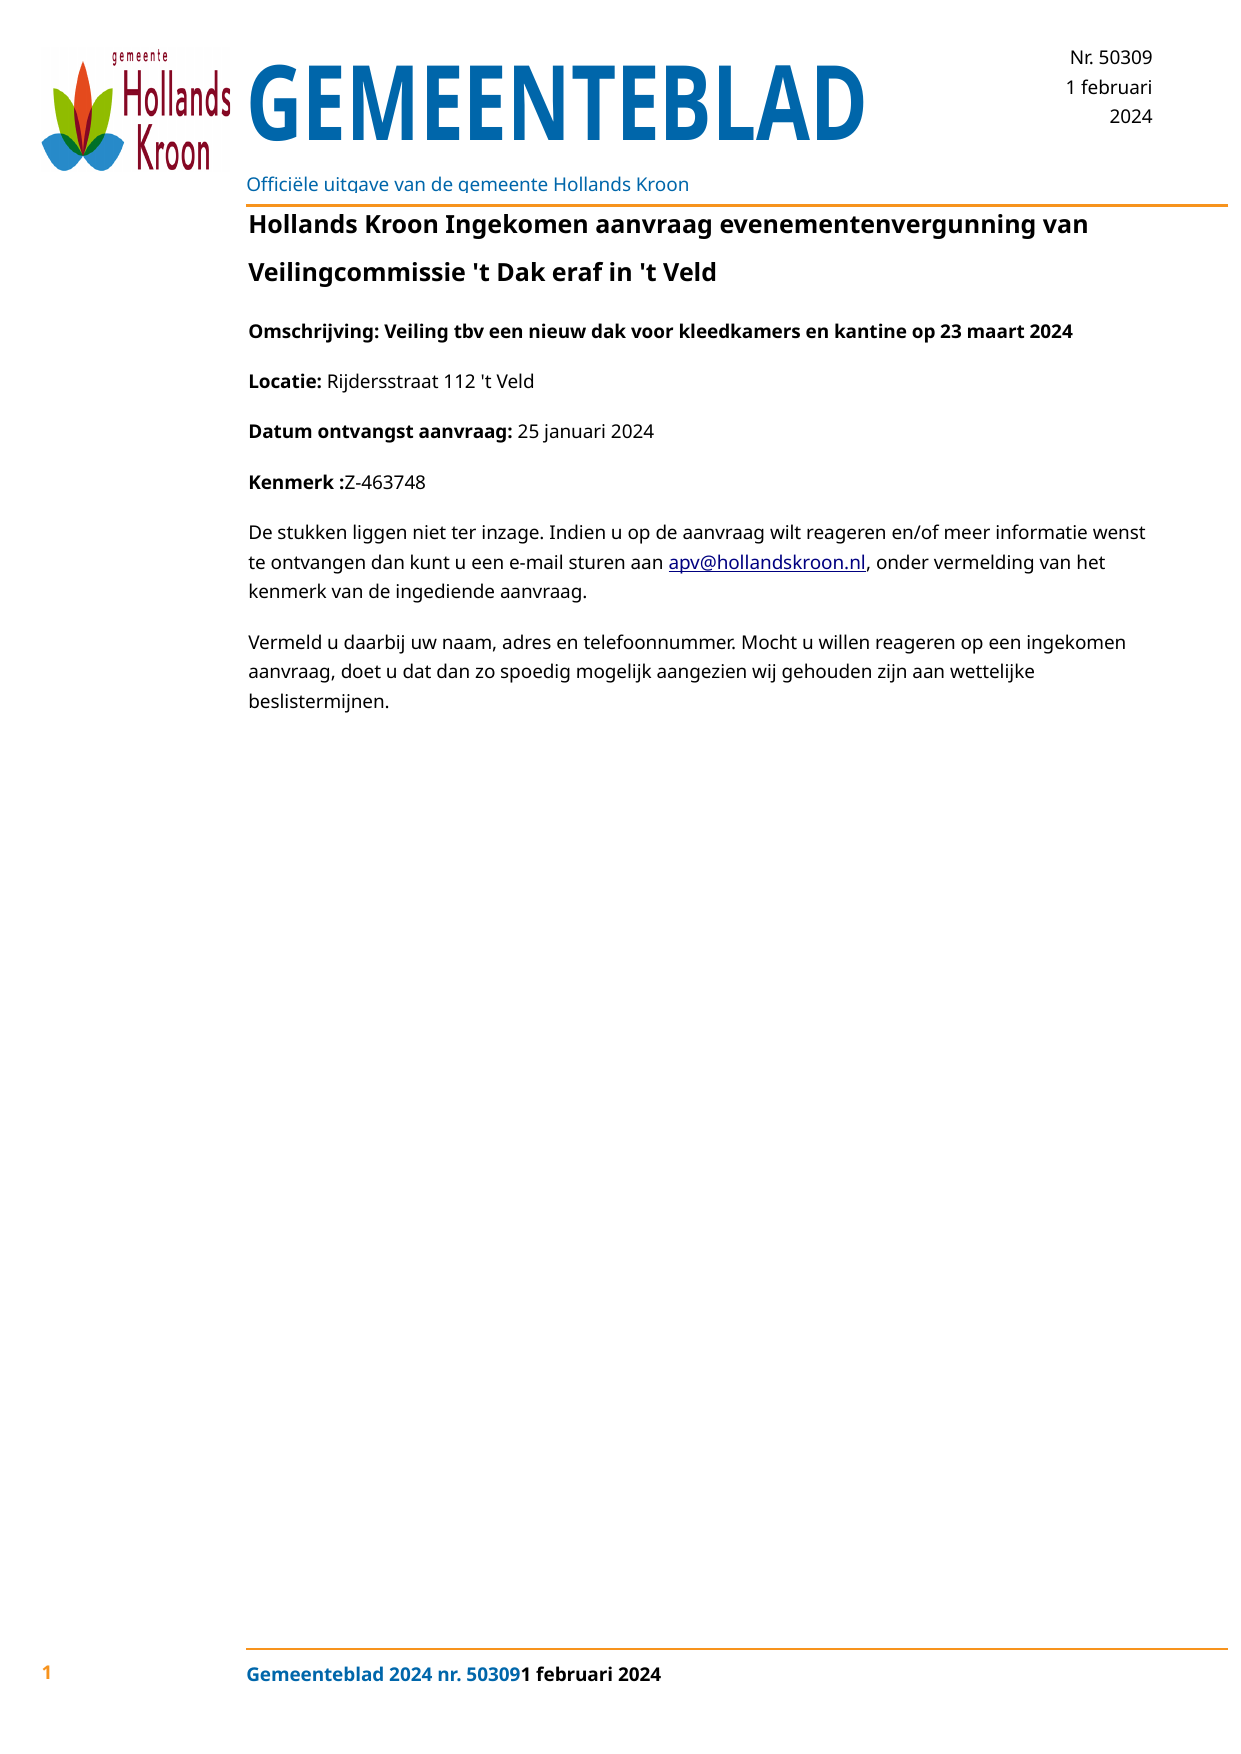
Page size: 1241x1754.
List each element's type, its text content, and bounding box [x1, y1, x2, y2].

picture [41, 47, 231, 172]
text Datum ontvangst aanvraag: 25 januari 2024 [248, 419, 1152, 444]
text Locatie: Rijdersstraat 112 't Veld [248, 368, 1152, 394]
text De stukken liggen niet ter inzage. Indien u op de aanvraag wilt reageren en/of meer informatie wenst te ontvangen dan kunt u een e-mail sturen aan apv@hollandskroon.nl, onder vermelding van het kenmerk van de ingediende aanvraag. [248, 519, 1152, 604]
text Omschrijving: Veiling tbv een nieuw dak voor kleedkamers en kantine op 23 maart 2024 [248, 318, 1152, 344]
text Hollands Kroon Ingekomen aanvraag evenementenvergunning van Veilingcommissie 't Dak eraf in 't Veld [248, 207, 1152, 288]
text Vermeld u daarbij uw naam, adres en telefoonnummer. Mocht u willen reageren op een ingekomen aanvraag, doet u dat dan zo spoedig mogelijk aangezien wij gehouden zijn aan wettelijke beslistermijnen. [248, 629, 1152, 714]
text Kenmerk :Z-463748 [248, 469, 1152, 495]
